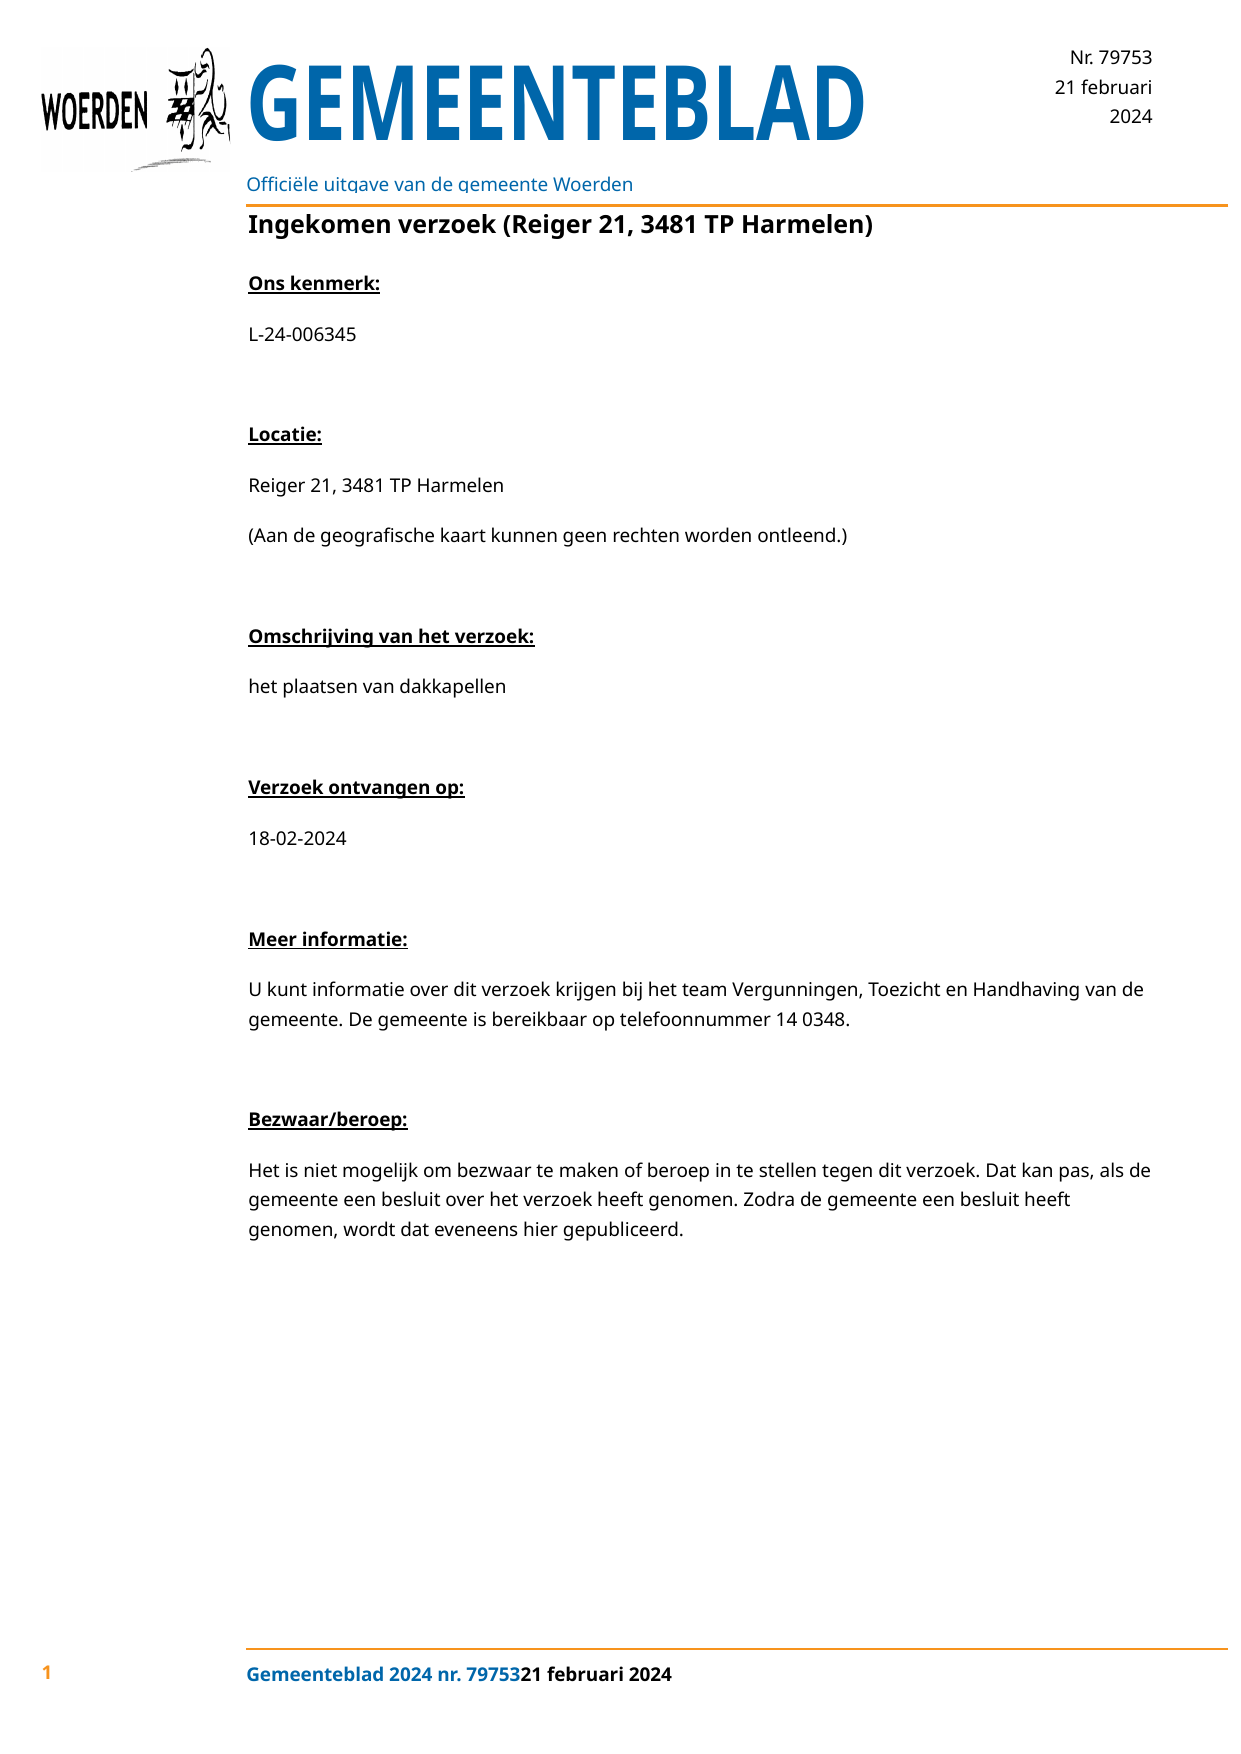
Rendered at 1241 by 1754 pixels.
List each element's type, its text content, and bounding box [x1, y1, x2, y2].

text Ingekomen verzoek (Reiger 21, 3481 TP Harmelen) [248, 207, 1152, 241]
text Ons kenmerk: [248, 270, 1152, 296]
text (Aan de geografische kaart kunnen geen rechten worden ontleend.) [248, 522, 1152, 548]
text Reiger 21, 3481 TP Harmelen [248, 472, 1152, 498]
text U kunt informatie over dit verzoek krijgen bij het team Vergunningen, Toezicht en Handhaving van de gemeente. De gemeente is bereikbaar op telefoonnummer 14 0348. [248, 976, 1152, 1031]
text Het is niet mogelijk om bezwaar te maken of beroep in te stellen tegen dit verzoek. Dat kan pas, als de gemeente een besluit over het verzoek heeft genomen. Zodra de gemeente een besluit heeft genomen, wordt dat eveneens hier gepubliceerd. [248, 1157, 1152, 1242]
text L-24-006345 [248, 321, 1152, 346]
text het plaatsen van dakkapellen [248, 674, 1152, 699]
text 18-02-2024 [248, 825, 1152, 851]
text Omschrijving van het verzoek: [248, 623, 1152, 649]
text Locatie: [248, 422, 1152, 447]
text Meer informatie: [248, 926, 1152, 951]
text Bezwaar/beroep: [248, 1107, 1152, 1132]
text Verzoek ontvangen op: [248, 774, 1152, 800]
picture [41, 47, 231, 172]
